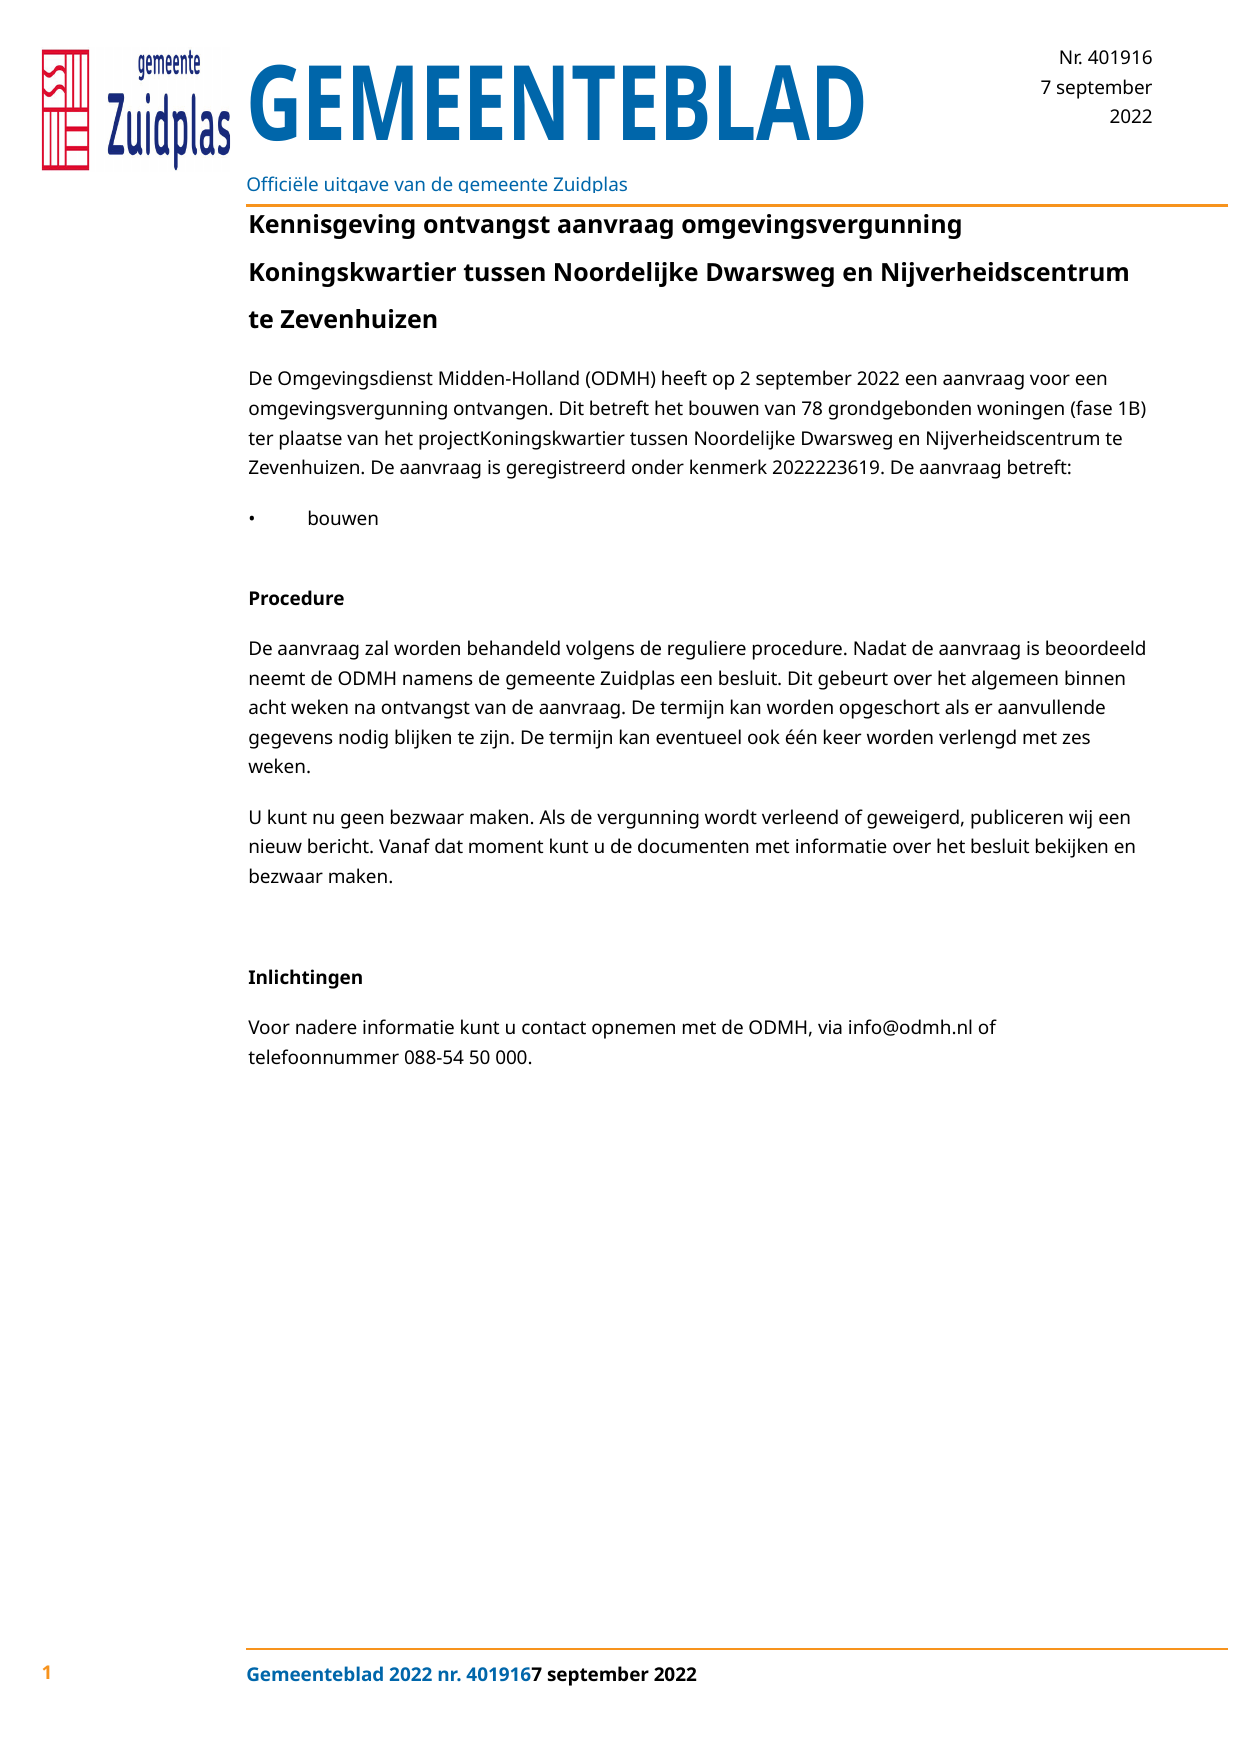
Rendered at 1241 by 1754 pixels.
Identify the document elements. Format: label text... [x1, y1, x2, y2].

text De Omgevingsdienst Midden-Holland (ODMH) heeft op 2 september 2022 een aanvraag voor een omgevingsvergunning ontvangen. Dit betreft het bouwen van 78 grondgebonden woningen (fase 1B) ter plaatse van het projectKoningskwartier tussen Noordelijke Dwarsweg en Nijverheidscentrum te Zevenhuizen. De aanvraag is geregistreerd onder kenmerk 2022223619. De aanvraag betreft: [248, 366, 1152, 480]
text Procedure [248, 585, 1152, 610]
text De aanvraag zal worden behandeld volgens de reguliere procedure. Nadat de aanvraag is beoordeeld neemt de ODMH namens de gemeente Zuidplas een besluit. Dit gebeurt over het algemeen binnen acht weken na ontvangst van de aanvraag. De termijn kan worden opgeschort als er aanvullende gegevens nodig blijken te zijn. De termijn kan eventueel ook één keer worden verlengd met zes weken. [248, 635, 1152, 779]
text Voor nadere informatie kunt u contact opnemen met de ODMH, via info@odmh.nl of telefoonnummer 088-54 50 000. [248, 1014, 1152, 1069]
text Inlichtingen [248, 964, 1152, 989]
list bouwen [248, 505, 1152, 530]
picture [41, 47, 231, 172]
text Kennisgeving ontvangst aanvraag omgevingsvergunning Koningskwartier tussen Noordelijke Dwarsweg en Nijverheidscentrum te Zevenhuizen [248, 207, 1152, 336]
text U kunt nu geen bezwaar maken. Als de vergunning wordt verleend of geweigerd, publiceren wij een nieuw bericht. Vanaf dat moment kunt u de documenten met informatie over het besluit bekijken en bezwaar maken. [248, 804, 1152, 889]
